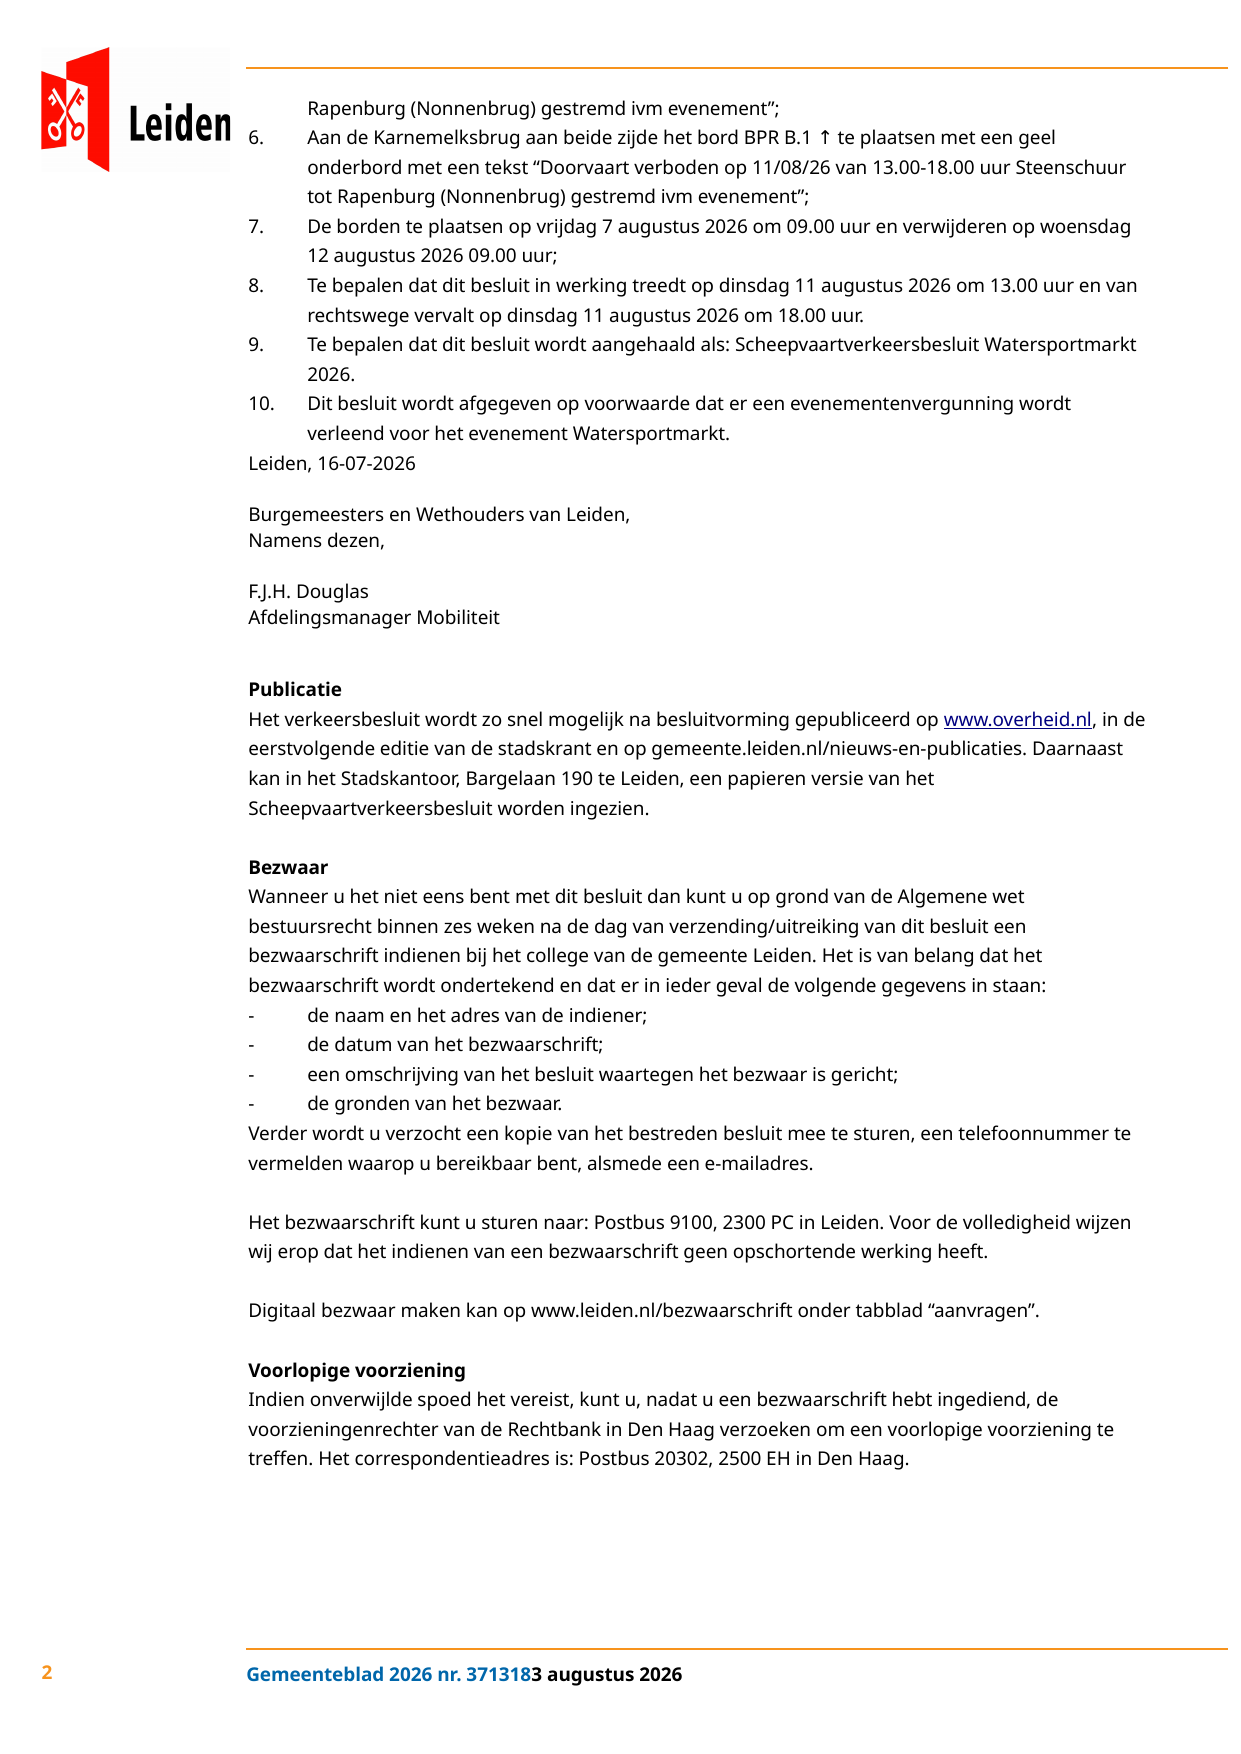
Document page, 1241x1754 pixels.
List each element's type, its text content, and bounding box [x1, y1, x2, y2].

list Te bepalen dat dit besluit wordt aangehaald als: Scheepvaartverkeersbesluit Watersportmarkt 2026. [248, 331, 1152, 387]
list De borden te plaatsen op vrijdag 7 augustus 2026 om 09.00 uur en verwijderen op woensdag 12 augustus 2026 09.00 uur; [248, 213, 1152, 268]
list een omschrijving van het besluit waartegen het bezwaar is gericht; [248, 1061, 1152, 1087]
text Bezwaar [248, 854, 1152, 880]
list de naam en het adres van de indiener; [248, 1002, 1152, 1028]
list Dit besluit wordt afgegeven op voorwaarde dat er een evenementenvergunning wordt verleend voor het evenement Watersportmarkt. [248, 391, 1152, 446]
text Verder wordt u verzocht een kopie van het bestreden besluit mee te sturen, een telefoonnummer te vermelden waarop u bereikbaar bent, alsmede een e-mailadres. [248, 1120, 1152, 1176]
list Rapenburg (Nonnenbrug) gestremd ivm evenement”; [248, 95, 1152, 121]
text Digitaal bezwaar maken kan op www.leiden.nl/bezwaarschrift onder tabblad “aanvragen”. [248, 1298, 1152, 1323]
text F.J.H. Douglas [248, 578, 1152, 604]
text Namens dezen, [248, 527, 1152, 553]
list de datum van het bezwaarschrift; [248, 1031, 1152, 1057]
text Publicatie [248, 676, 1152, 702]
text Afdelingsmanager Mobiliteit [248, 604, 1152, 630]
text Het bezwaarschrift kunt u sturen naar: Postbus 9100, 2300 PC in Leiden. Voor de volledigheid wijzen wij erop dat het indienen van een bezwaarschrift geen opschortende werking heeft. [248, 1209, 1152, 1264]
text Burgemeesters en Wethouders van Leiden, [248, 501, 1152, 527]
text Voorlopige voorziening [248, 1357, 1152, 1383]
list Te bepalen dat dit besluit in werking treedt op dinsdag 11 augustus 2026 om 13.00 uur en van rechtswege vervalt op dinsdag 11 augustus 2026 om 18.00 uur. [248, 272, 1152, 328]
text Het verkeersbesluit wordt zo snel mogelijk na besluitvorming gepubliceerd op www.overheid.nl, in de eerstvolgende editie van de stadskrant en op gemeente.leiden.nl/nieuws-en-publicaties. Daarnaast kan in het Stadskantoor, Bargelaan 190 te Leiden, een papieren versie van het Scheepvaartverkeersbesluit worden ingezien. [248, 706, 1152, 821]
list de gronden van het bezwaar. [248, 1091, 1152, 1116]
text Wanneer u het niet eens bent met dit besluit dan kunt u op grond van de Algemene wet bestuursrecht binnen zes weken na de dag van verzending/uitreiking van dit besluit een bezwaarschrift indienen bij het college van de gemeente Leiden. Het is van belang dat het bezwaarschrift wordt ondertekend en dat er in ieder geval de volgende gegevens in staan: [248, 883, 1152, 998]
list Aan de Karnemelksbrug aan beide zijde het bord BPR B.1 ↑ te plaatsen met een geel onderbord met een tekst “Doorvaart verboden op 11/08/26 van 13.00-18.00 uur Steenschuur tot Rapenburg (Nonnenbrug) gestremd ivm evenement”; [248, 124, 1152, 209]
text Leiden, 16-07-2026 [248, 450, 1152, 476]
picture [41, 47, 231, 172]
text Indien onverwijlde spoed het vereist, kunt u, nadat u een bezwaarschrift hebt ingediend, de voorzieningenrechter van de Rechtbank in Den Haag verzoeken om een voorlopige voorziening te treffen. Het correspondentieadres is: Postbus 20302, 2500 EH in Den Haag. [248, 1386, 1152, 1471]
